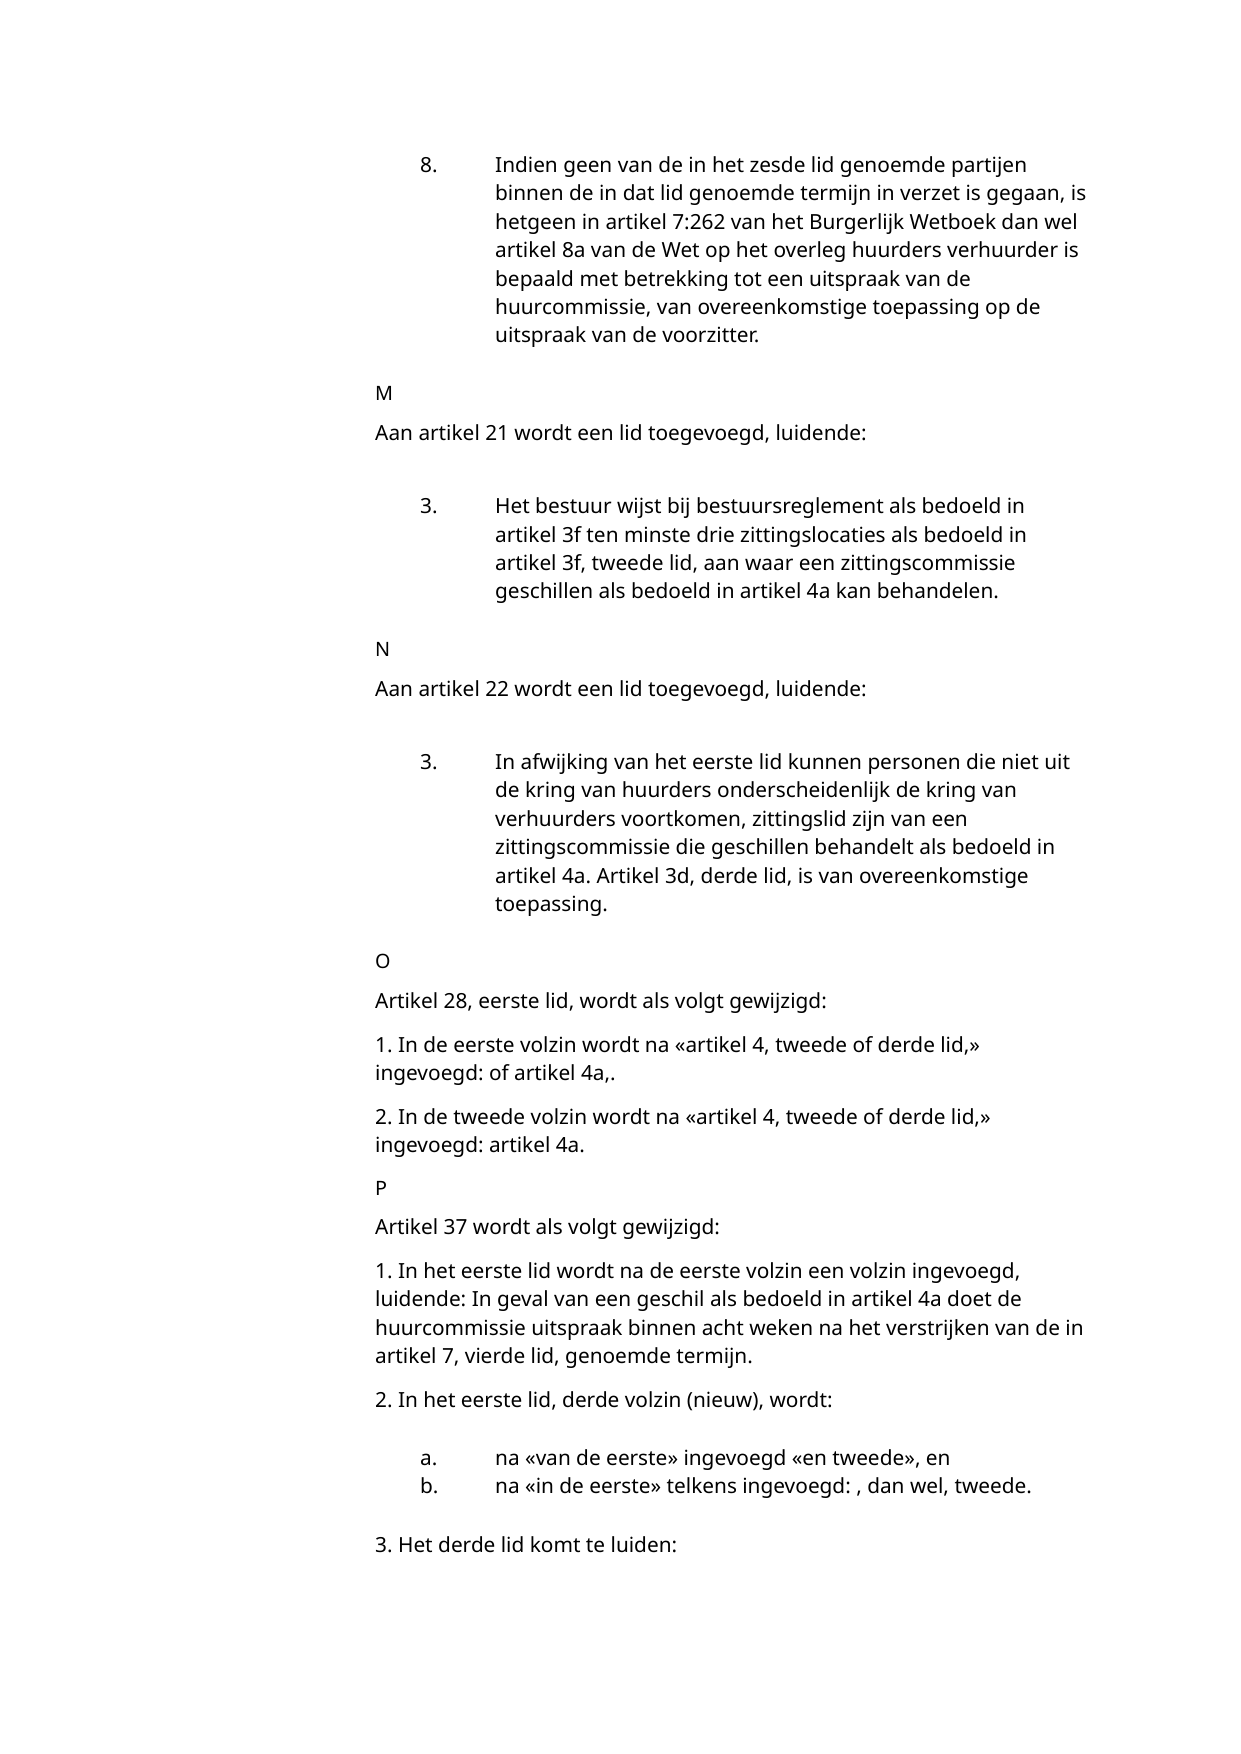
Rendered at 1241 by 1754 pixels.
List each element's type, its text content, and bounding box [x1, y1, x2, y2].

text N [375, 635, 1090, 662]
list na «in de eerste» telkens ingevoegd: , dan wel, tweede. [420, 1472, 1090, 1500]
list In afwijking van het eerste lid kunnen personen die niet uit de kring van huurders onderscheidenlijk de kring van verhuurders voortkomen, zittingslid zijn van een zittingscommissie die geschillen behandelt als bedoeld in artikel 4a. Artikel 3d, derde lid, is van overeenkomstige toepassing. [420, 747, 1090, 918]
list Indien geen van de in het zesde lid genoemde partijen binnen de in dat lid genoemde termijn in verzet is gegaan, is hetgeen in artikel 7:262 van het Burgerlijk Wetboek dan wel artikel 8a van de Wet op het overleg huurders verhuurder is bepaald met betrekking tot een uitspraak van de huurcommissie, van overeenkomstige toepassing op de uitspraak van de voorzitter. [420, 150, 1090, 349]
text 1. In het eerste lid wordt na de eerste volzin een volzin ingevoegd, luidende: In geval van een geschil als bedoeld in artikel 4a doet de huurcommissie uitspraak binnen acht weken na het verstrijken van de in artikel 7, vierde lid, genoemde termijn. [375, 1256, 1090, 1370]
text 2. In het eerste lid, derde volzin (nieuw), wordt: [375, 1385, 1090, 1413]
text Artikel 37 wordt als volgt gewijzigd: [375, 1212, 1090, 1241]
list Het bestuur wijst bij bestuursreglement als bedoeld in artikel 3f ten minste drie zittingslocaties als bedoeld in artikel 3f, tweede lid, aan waar een zittingscommissie geschillen als bedoeld in artikel 4a kan behandelen. [420, 491, 1090, 605]
text P [375, 1174, 1090, 1201]
text 3. Het derde lid komt te luiden: [375, 1530, 1090, 1558]
text O [375, 948, 1090, 975]
text Artikel 28, eerste lid, wordt als volgt gewijzigd: [375, 987, 1090, 1015]
text M [375, 379, 1090, 406]
text 2. In de tweede volzin wordt na «artikel 4, tweede of derde lid,» ingevoegd: artikel 4a. [375, 1102, 1090, 1159]
text 1. In de eerste volzin wordt na «artikel 4, tweede of derde lid,» ingevoegd: of artikel 4a,. [375, 1030, 1090, 1087]
list na «van de eerste» ingevoegd «en tweede», en [420, 1443, 1090, 1472]
text Aan artikel 21 wordt een lid toegevoegd, luidende: [375, 418, 1090, 446]
text Aan artikel 22 wordt een lid toegevoegd, luidende: [375, 674, 1090, 702]
